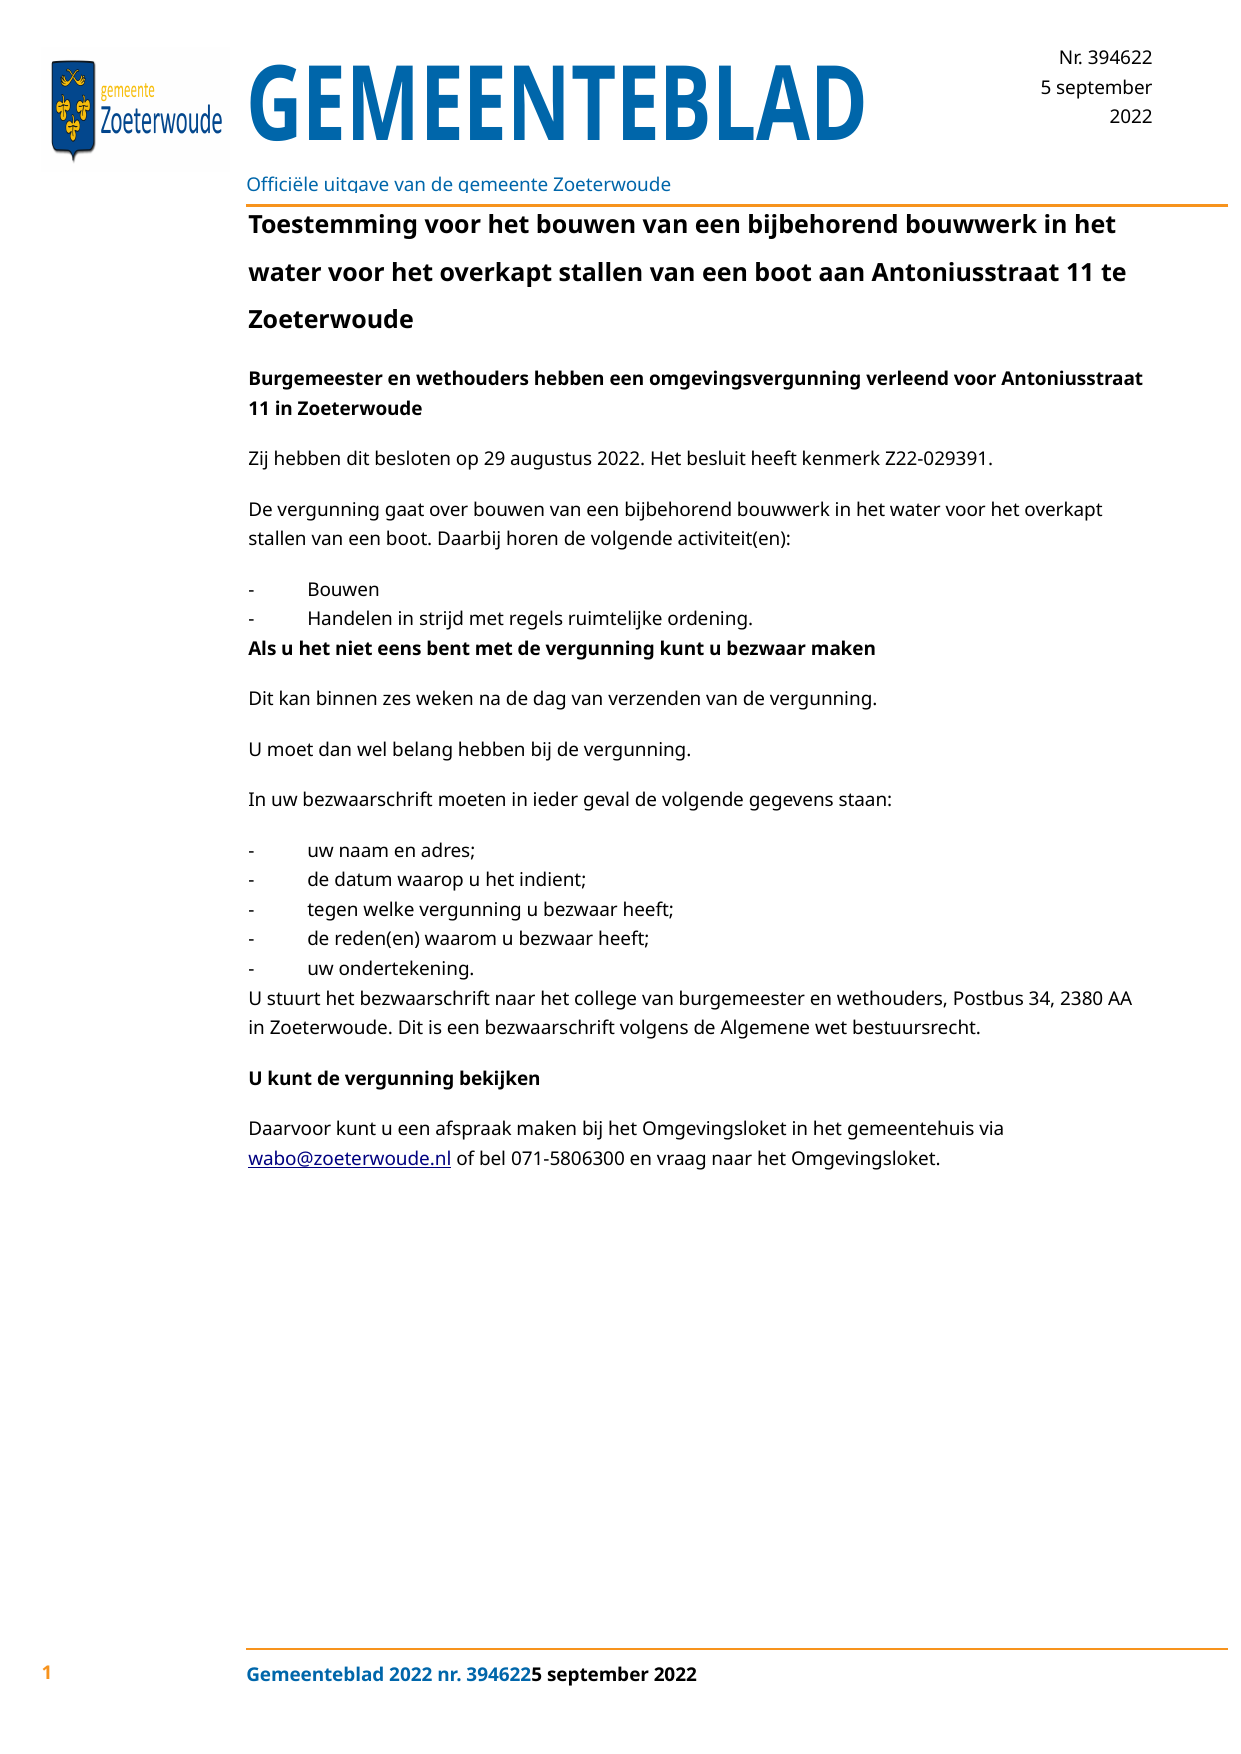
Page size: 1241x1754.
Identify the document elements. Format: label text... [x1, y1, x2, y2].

text Burgemeester en wethouders hebben een omgevingsvergunning verleend voor Antoniusstraat 11 in Zoeterwoude [248, 366, 1152, 421]
list de reden(en) waarom u bezwaar heeft; [248, 926, 1152, 951]
text U moet dan wel belang hebben bij de vergunning. [248, 736, 1152, 762]
text De vergunning gaat over bouwen van een bijbehorend bouwwerk in het water voor het overkapt stallen van een boot. Daarbij horen de volgende activiteit(en): [248, 496, 1152, 551]
text U stuurt het bezwaarschrift naar het college van burgemeester en wethouders, Postbus 34, 2380 AA in Zoeterwoude. Dit is een bezwaarschrift volgens de Algemene wet bestuursrecht. [248, 985, 1152, 1040]
text U kunt de vergunning bekijken [248, 1065, 1152, 1090]
list uw ondertekening. [248, 955, 1152, 981]
list Bouwen [248, 576, 1152, 602]
picture [41, 47, 231, 172]
text Als u het niet eens bent met de vergunning kunt u bezwaar maken [248, 635, 1152, 661]
list de datum waarop u het indient; [248, 866, 1152, 892]
list uw naam en adres; [248, 837, 1152, 862]
text Zij hebben dit besloten op 29 augustus 2022. Het besluit heeft kenmerk Z22-029391. [248, 446, 1152, 471]
text Daarvoor kunt u een afspraak maken bij het Omgevingsloket in het gemeentehuis via wabo@zoeterwoude.nl of bel 071-5806300 en vraag naar het Omgevingsloket. [248, 1115, 1152, 1170]
list tegen welke vergunning u bezwaar heeft; [248, 896, 1152, 922]
list Handelen in strijd met regels ruimtelijke ordening. [248, 606, 1152, 631]
text In uw bezwaarschrift moeten in ieder geval de volgende gegevens staan: [248, 786, 1152, 812]
text Toestemming voor het bouwen van een bijbehorend bouwwerk in het water voor het overkapt stallen van een boot aan Antoniusstraat 11 te Zoeterwoude [248, 207, 1152, 336]
text Dit kan binnen zes weken na de dag van verzenden van de vergunning. [248, 686, 1152, 711]
